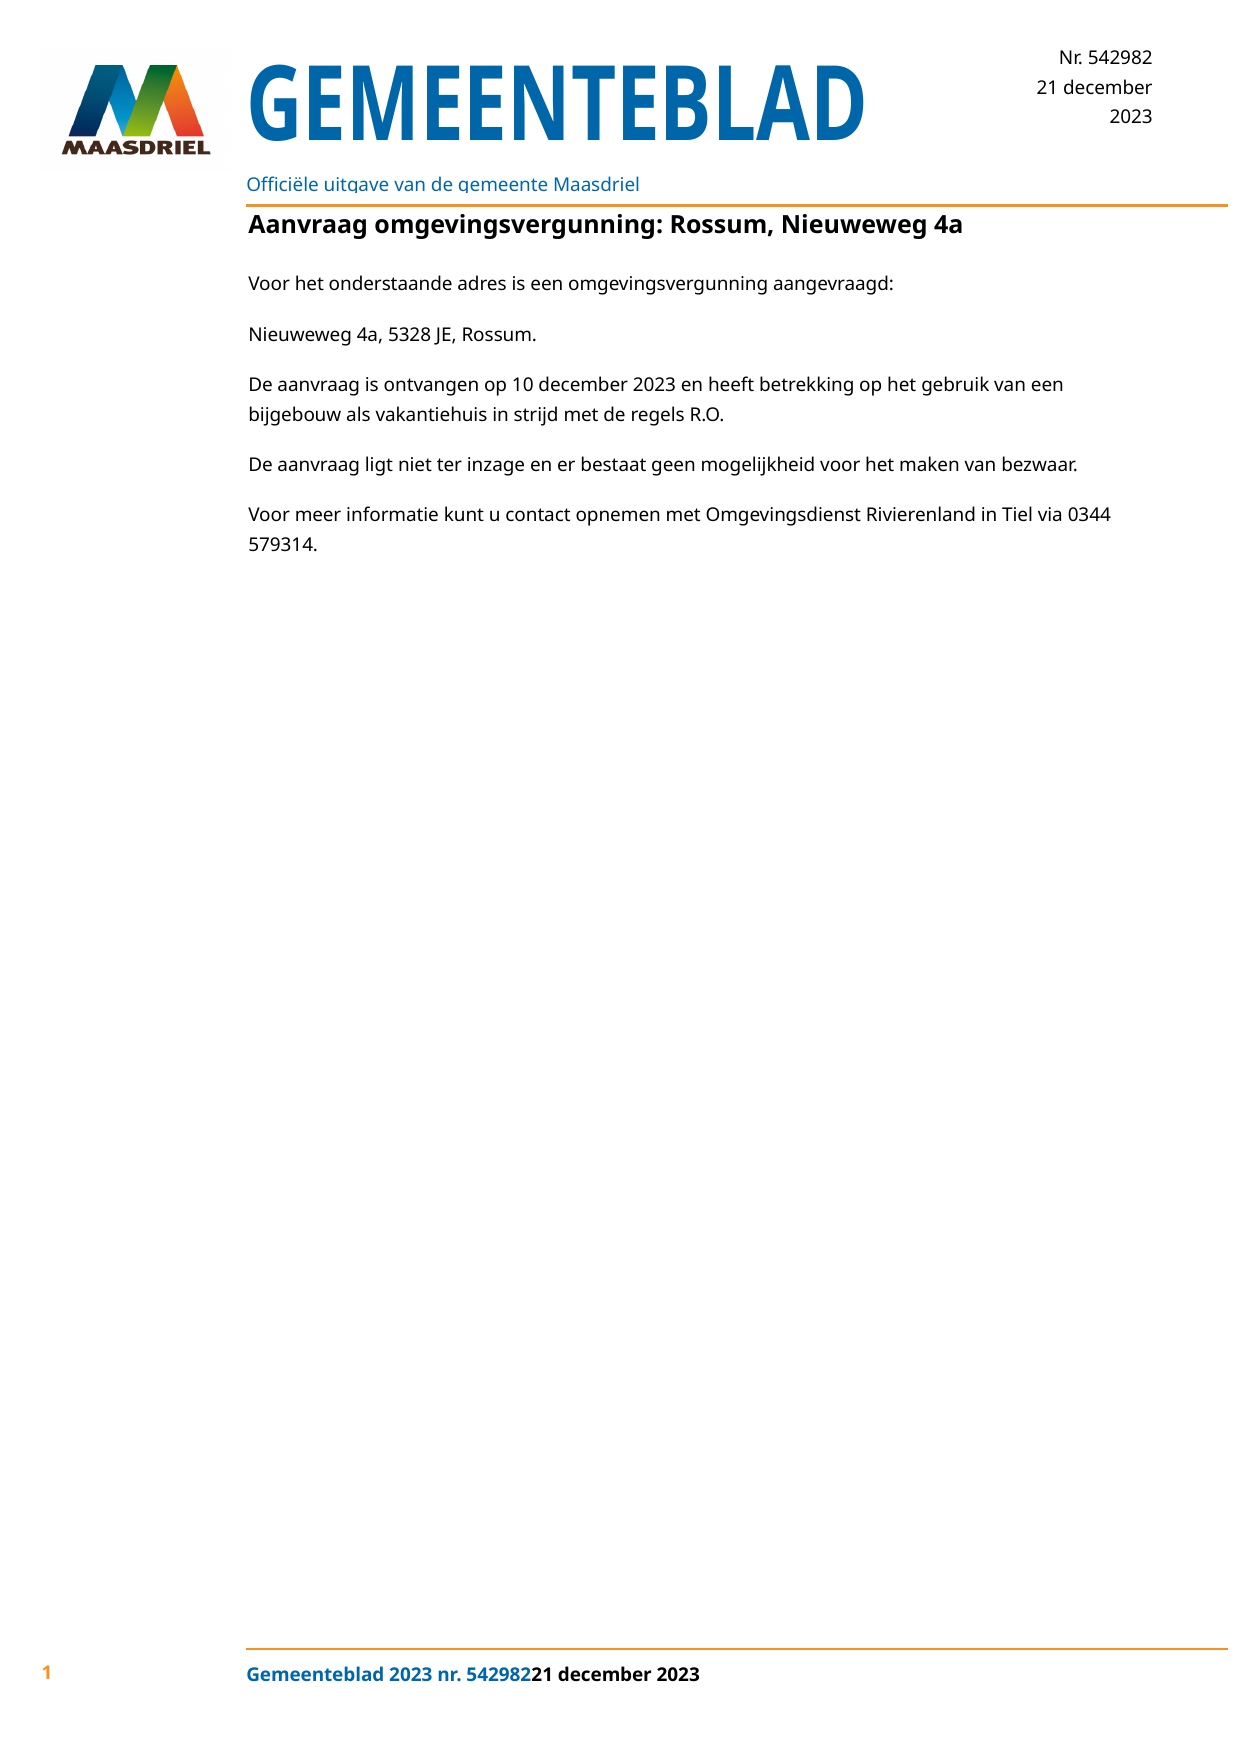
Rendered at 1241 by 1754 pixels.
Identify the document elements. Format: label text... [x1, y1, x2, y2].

text Voor het onderstaande adres is een omgevingsvergunning aangevraagd: [248, 270, 1152, 296]
text De aanvraag ligt niet ter inzage en er bestaat geen mogelijkheid voor het maken van bezwaar. [248, 451, 1152, 477]
text Aanvraag omgevingsvergunning: Rossum, Nieuweweg 4a [248, 207, 1152, 241]
text De aanvraag is ontvangen op 10 december 2023 en heeft betrekking op het gebruik van een bijgebouw als vakantiehuis in strijd met de regels R.O. [248, 371, 1152, 426]
text Nieuweweg 4a, 5328 JE, Rossum. [248, 321, 1152, 346]
text Voor meer informatie kunt u contact opnemen met Omgevingsdienst Rivierenland in Tiel via 0344 579314. [248, 502, 1152, 557]
picture [41, 47, 231, 172]
